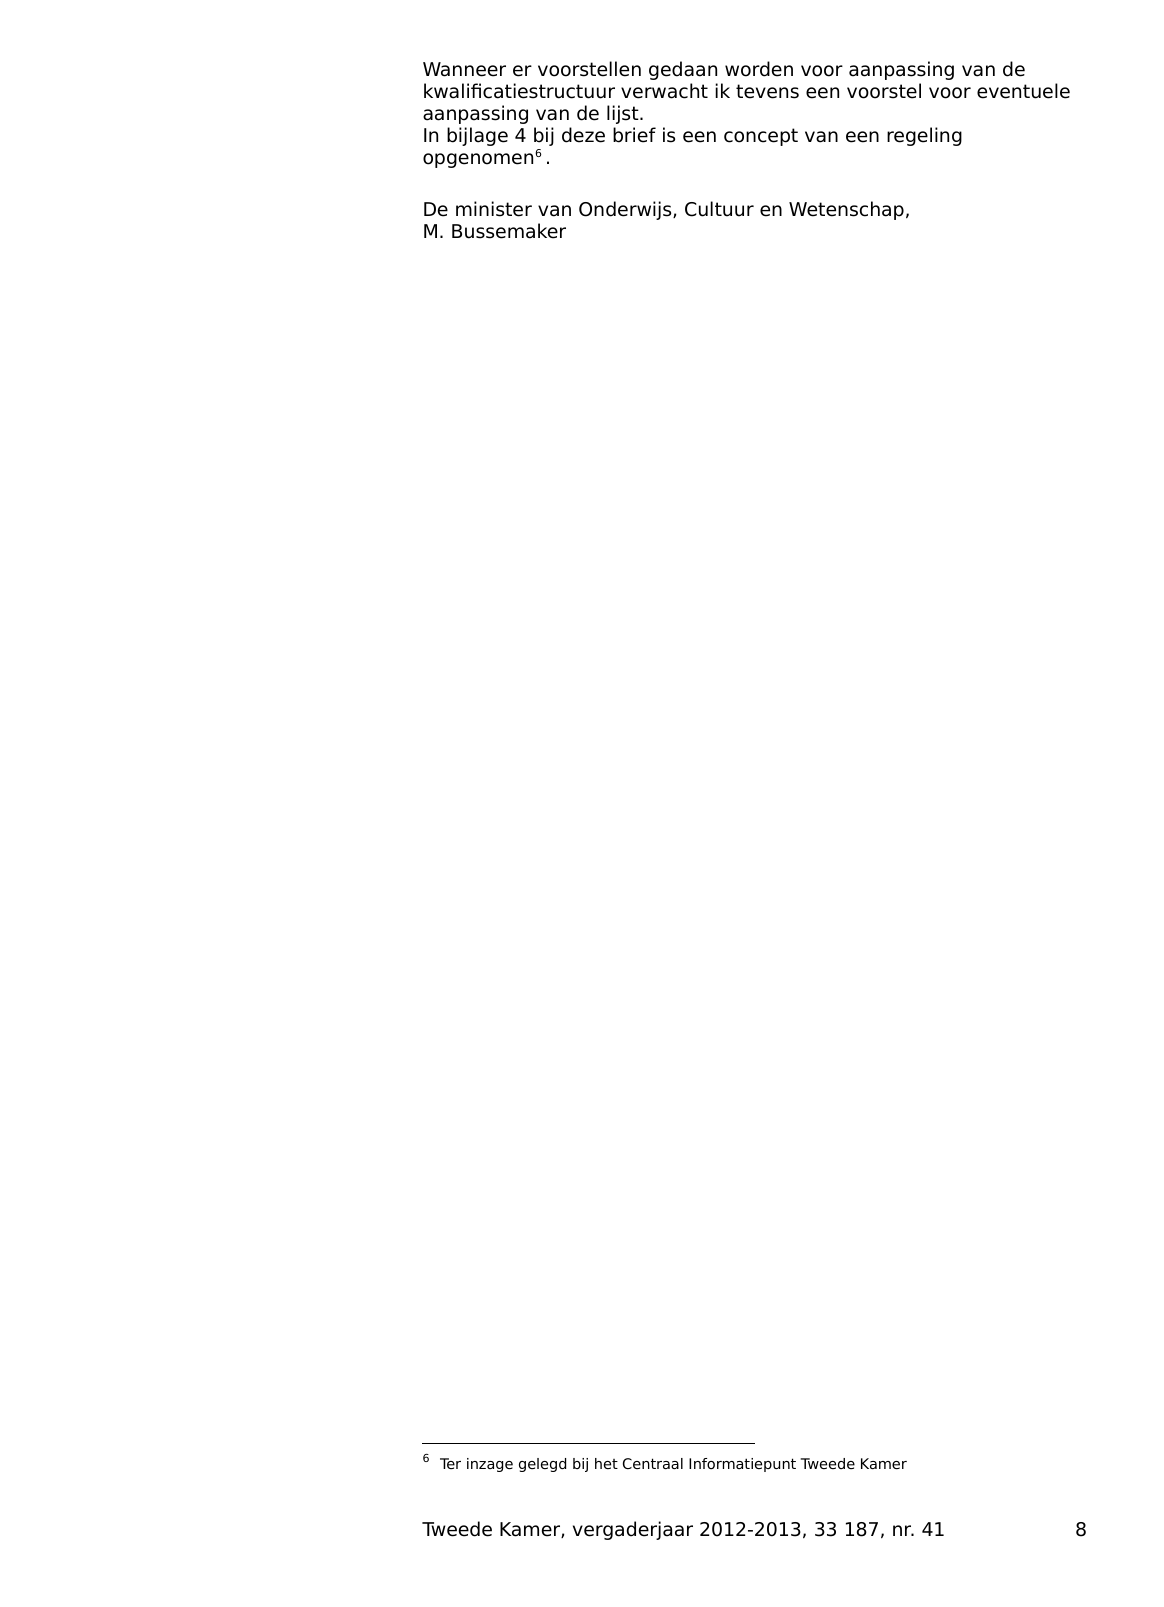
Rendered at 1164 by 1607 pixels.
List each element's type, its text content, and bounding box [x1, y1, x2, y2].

text De minister van Onderwijs, Cultuur en Wetenschap, M. Bussemaker [422, 199, 1087, 243]
text Ter inzage gelegd bij het Centraal Informatiepunt Tweede Kamer [422, 1452, 1087, 1474]
text In bijlage 4 bij deze brief is een concept van een regeling opgenomen. [422, 125, 1087, 169]
text Wanneer er voorstellen gedaan worden voor aanpassing van de kwalificatiestructuur verwacht ik tevens een voorstel voor eventuele aanpassing van de lijst. [422, 59, 1087, 125]
